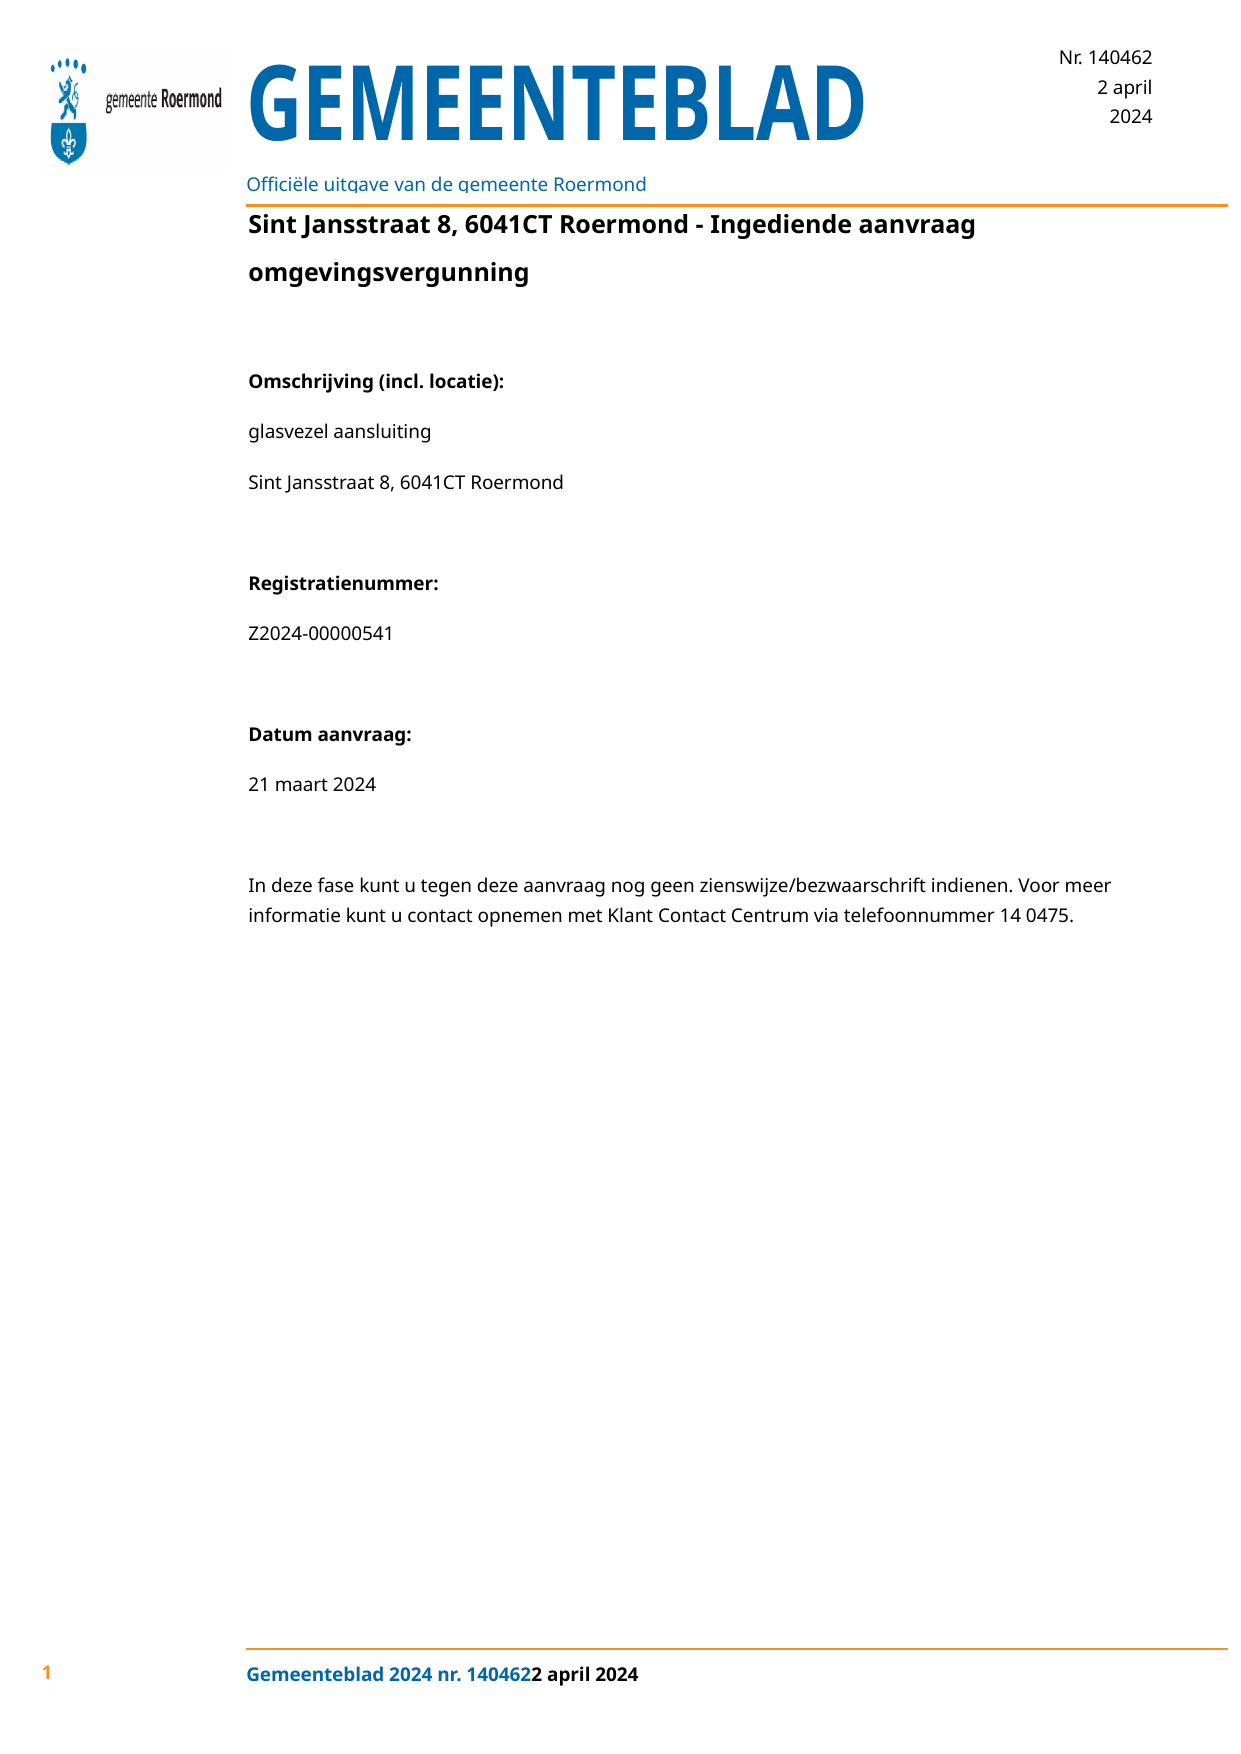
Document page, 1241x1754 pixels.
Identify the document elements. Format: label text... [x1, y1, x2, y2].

text In deze fase kunt u tegen deze aanvraag nog geen zienswijze/bezwaarschrift indienen. Voor meer informatie kunt u contact opnemen met Klant Contact Centrum via telefoonnummer 14 0475. [248, 872, 1152, 928]
text Registratienummer: [248, 570, 1152, 596]
text Z2024-00000541 [248, 620, 1152, 646]
text Omschrijving (incl. locatie): [248, 368, 1152, 394]
text 21 maart 2024 [248, 772, 1152, 797]
text Sint Jansstraat 8, 6041CT Roermond - Ingediende aanvraag omgevingsvergunning [248, 207, 1152, 288]
text glasvezel aansluiting [248, 419, 1152, 444]
picture [41, 47, 231, 172]
text Sint Jansstraat 8, 6041CT Roermond [248, 469, 1152, 495]
text Datum aanvraag: [248, 721, 1152, 747]
